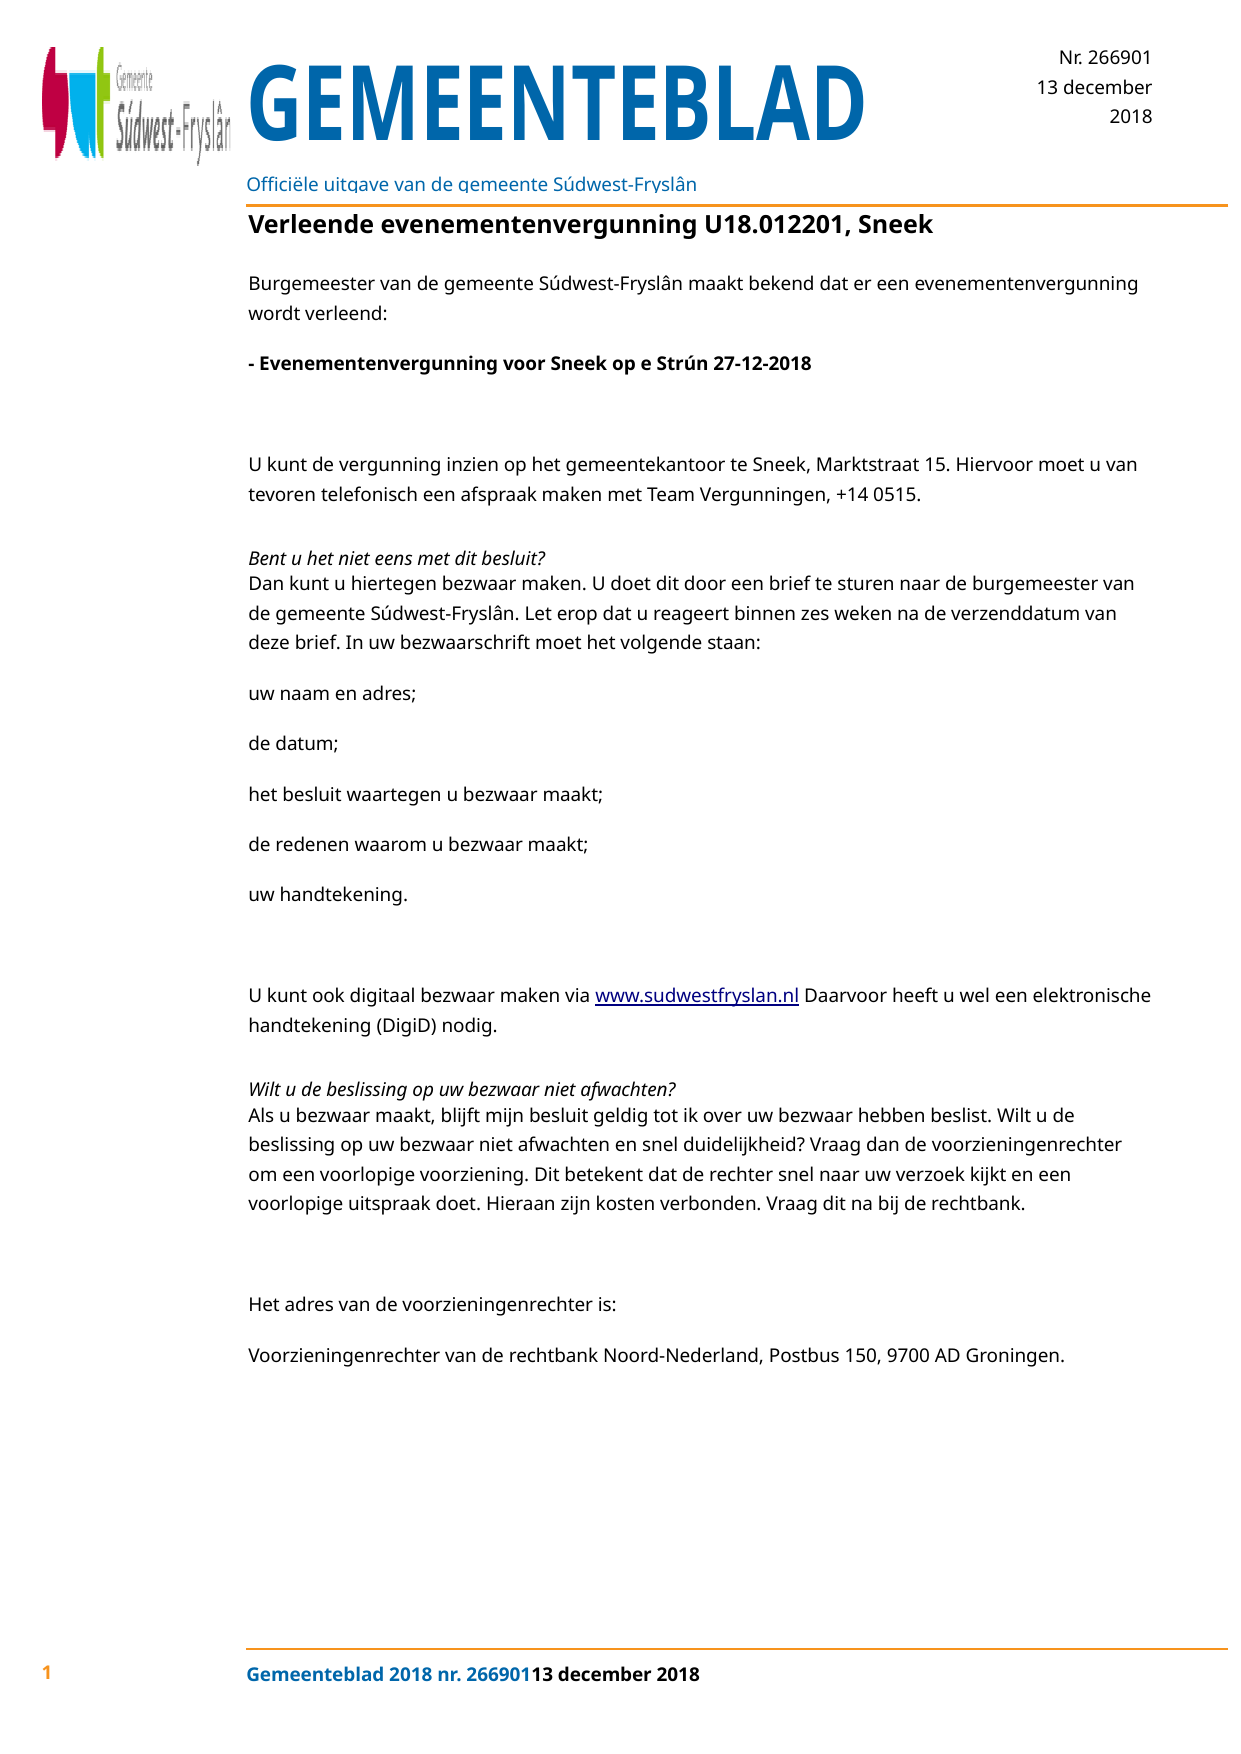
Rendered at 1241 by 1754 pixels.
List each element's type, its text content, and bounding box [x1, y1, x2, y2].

text Verleende evenementenvergunning U18.012201, Sneek [248, 207, 1152, 241]
text Wilt u de beslissing op uw bezwaar niet afwachten? [248, 1076, 1152, 1102]
text Het adres van de voorzieningenrechter is: [248, 1291, 1152, 1317]
text de datum; [248, 730, 1152, 756]
text uw handtekening. [248, 882, 1152, 907]
text Burgemeester van de gemeente Súdwest-Fryslân maakt bekend dat er een evenementenvergunning wordt verleend: [248, 270, 1152, 326]
text U kunt de vergunning inzien op het gemeentekantoor te Sneek, Marktstraat 15. Hiervoor moet u van tevoren telefonisch een afspraak maken met Team Vergunningen, +14 0515. [248, 451, 1152, 506]
text uw naam en adres; [248, 680, 1152, 706]
text Dan kunt u hiertegen bezwaar maken. U doet dit door een brief te sturen naar de burgemeester van de gemeente Súdwest-Fryslân. Let erop dat u reageert binnen zes weken na de verzenddatum van deze brief. In uw bezwaarschrift moet het volgende staan: [248, 570, 1152, 655]
text Als u bezwaar maakt, blijft mijn besluit geldig tot ik over uw bezwaar hebben beslist. Wilt u de beslissing op uw bezwaar niet afwachten en snel duidelijkheid? Vraag dan de voorzieningenrechter om een voorlopige voorziening. Dit betekent dat de rechter snel naar uw verzoek kijkt en een voorlopige uitspraak doet. Hieraan zijn kosten verbonden. Vraag dit na bij de rechtbank. [248, 1102, 1152, 1216]
text het besluit waartegen u bezwaar maakt; [248, 781, 1152, 807]
text Voorzieningenrechter van de rechtbank Noord-Nederland, Postbus 150, 9700 AD Groningen. [248, 1342, 1152, 1367]
text Bent u het niet eens met dit besluit? [248, 545, 1152, 570]
picture [41, 47, 231, 172]
text - Evenementenvergunning voor Sneek op e Strún 27-12-2018 [248, 350, 1152, 376]
text de redenen waarom u bezwaar maakt; [248, 831, 1152, 857]
text U kunt ook digitaal bezwaar maken via www.sudwestfryslan.nl Daarvoor heeft u wel een elektronische handtekening (DigiD) nodig. [248, 982, 1152, 1038]
